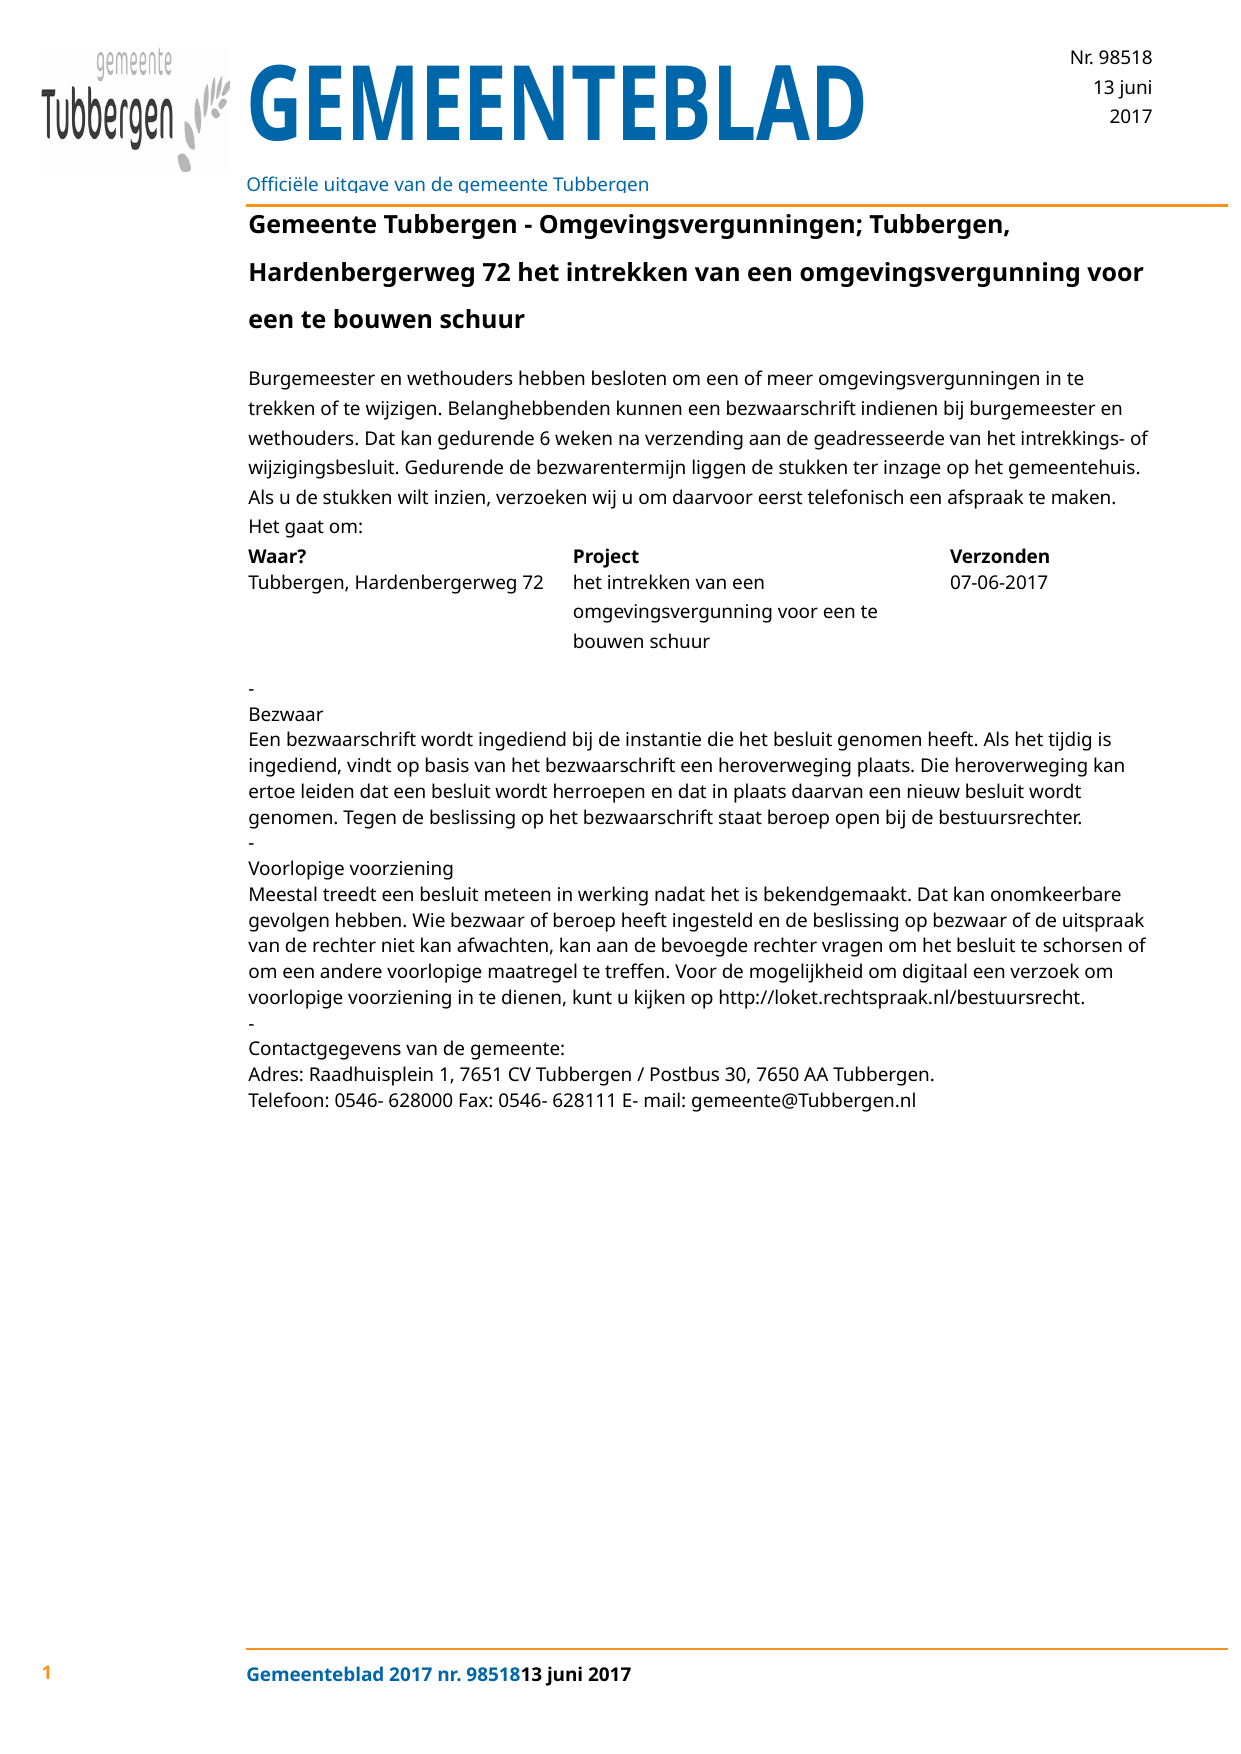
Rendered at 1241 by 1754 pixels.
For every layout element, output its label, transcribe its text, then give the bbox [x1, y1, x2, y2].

text Telefoon: 0546- 628000 Fax: 0546- 628111 E- mail: gemeente@Tubbergen.nl [248, 1087, 1152, 1113]
text Meestal treedt een besluit meteen in werking nadat het is bekendgemaakt. Dat kan onomkeerbare gevolgen hebben. Wie bezwaar of beroep heeft ingesteld en de beslissing op bezwaar of de uitspraak van de rechter niet kan afwachten, kan aan de bevoegde rechter vragen om het besluit te schorsen of om een andere voorlopige maatregel te treffen. Voor de mogelijkheid om digitaal een verzoek om voorlopige voorziening in te dienen, kunt u kijken op http://loket.rechtspraak.nl/bestuursrecht. [248, 881, 1152, 1010]
table_cell 07-06-2017 [950, 569, 1152, 654]
table_cell het intrekken van een omgevingsvergunning voor een te bouwen schuur [573, 569, 950, 654]
text Voorlopige voorziening [248, 855, 1152, 881]
text - [248, 829, 1152, 855]
text Een bezwaarschrift wordt ingediend bij de instantie die het besluit genomen heeft. Als het tijdig is ingediend, vindt op basis van het bezwaarschrift een heroverweging plaats. Die heroverweging kan ertoe leiden dat een besluit wordt herroepen en dat in plaats daarvan een nieuw besluit wordt genomen. Tegen de beslissing op het bezwaarschrift staat beroep open bij de bestuursrechter. [248, 727, 1152, 829]
text Burgemeester en wethouders hebben besloten om een of meer omgevingsvergunningen in te trekken of te wijzigen. Belanghebbenden kunnen een bezwaarschrift indienen bij burgemeester en wethouders. Dat kan gedurende 6 weken na verzending aan de geadresseerde van het intrekkings- of wijzigingsbesluit. Gedurende de bezwarentermijn liggen de stukken ter inzage op het gemeentehuis. Als u de stukken wilt inzien, verzoeken wij u om daarvoor eerst telefonisch een afspraak te maken. Het gaat om: [248, 366, 1152, 539]
text - [248, 1010, 1152, 1035]
table_header Waar? [248, 543, 573, 569]
text Gemeente Tubbergen - Omgevingsvergunningen; Tubbergen, Hardenbergerweg 72 het intrekken van een omgevingsvergunning voor een te bouwen schuur [248, 207, 1152, 336]
table_header Verzonden [950, 543, 1152, 569]
table_header Project [573, 543, 950, 569]
text Adres: Raadhuisplein 1, 7651 CV Tubbergen / Postbus 30, 7650 AA Tubbergen. [248, 1061, 1152, 1087]
text Contactgegevens van de gemeente: [248, 1035, 1152, 1061]
text - [248, 675, 1152, 701]
picture [41, 47, 231, 172]
table_cell Tubbergen, Hardenbergerweg 72 [248, 569, 573, 654]
text Bezwaar [248, 701, 1152, 727]
